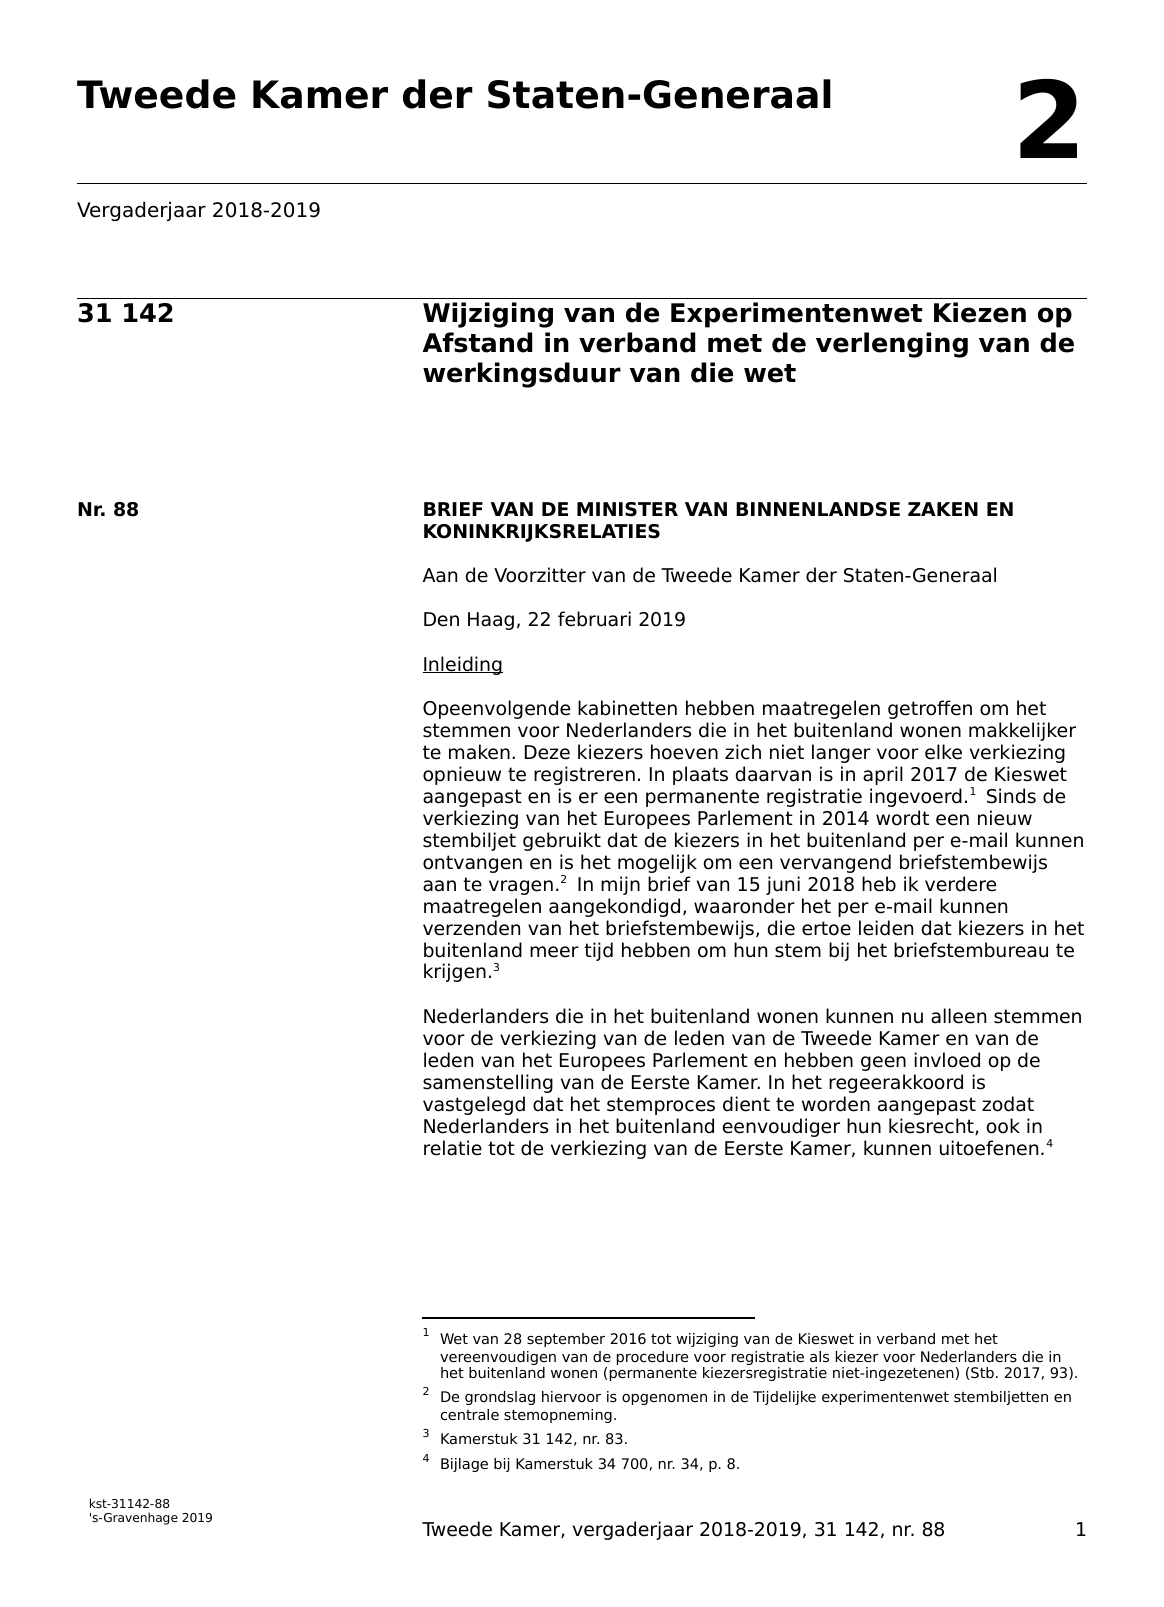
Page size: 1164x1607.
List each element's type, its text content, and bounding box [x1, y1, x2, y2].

table_header Tweede Kamer der Staten-Generaal [77, 59, 886, 183]
text Nederlanders die in het buitenland wonen kunnen nu alleen stemmen voor de verkiezing van de leden van de Tweede Kamer en van de leden van het Europees Parlement en hebben geen invloed op de samenstelling van de Eerste Kamer. In het regeerakkoord is vastgelegd dat het stemproces dient te worden aangepast zodat Nederlanders in het buitenland eenvoudiger hun kiesrecht, ook in relatie tot de verkiezing van de Eerste Kamer, kunnen uitoefenen. [422, 1006, 1087, 1159]
text Aan de Voorzitter van de Tweede Kamer der Staten-Generaal [422, 565, 1087, 587]
text kst-31142-88 [88, 1497, 323, 1511]
subtitle Nr. 88 BRIEF VAN DE MINISTER VAN BINNENLANDSE ZAKEN EN KONINKRIJKSRELATIES [77, 499, 1087, 543]
text Den Haag, 22 februari 2019 [422, 609, 1087, 631]
text Kamerstuk 31 142, nr. 83. [422, 1427, 1087, 1449]
subtitle Inleiding [422, 653, 1087, 676]
text Opeenvolgende kabinetten hebben maatregelen getroffen om het stemmen voor Nederlanders die in het buitenland wonen makkelijker te maken. Deze kiezers hoeven zich niet langer voor elke verkiezing opnieuw te registreren. In plaats daarvan is in april 2017 de Kieswet aangepast en is er een permanente registratie ingevoerd. Sinds de verkiezing van het Europees Parlement in 2014 wordt een nieuw stembiljet gebruikt dat de kiezers in het buitenland per e-mail kunnen ontvangen en is het mogelijk om een vervangend briefstembewijs aan te vragen. In mijn brief van 15 juni 2018 heb ik verdere maatregelen aangekondigd, waaronder het per e-mail kunnen verzenden van het briefstembewijs, die ertoe leiden dat kiezers in het buitenland meer tijd hebben om hun stem bij het briefstembureau te krijgen. [422, 698, 1087, 983]
text Wet van 28 september 2016 tot wijziging van de Kieswet in verband met het vereenvoudigen van de procedure voor registratie als kiezer voor Nederlanders die in het buitenland wonen (permanente kiezersregistratie niet-ingezetenen) (Stb. 2017, 93). [422, 1327, 1087, 1382]
subtitle 31 142 Wijziging van de Experimentenwet Kiezen op Afstand in verband met de verlenging van de werkingsduur van die wet [77, 299, 1087, 388]
table_cell Vergaderjaar 2018-2019 [77, 184, 1087, 298]
text 's-Gravenhage 2019 [88, 1511, 323, 1525]
text Bijlage bij Kamerstuk 34 700, nr. 34, p. 8. [422, 1452, 1087, 1474]
text De grondslag hiervoor is opgenomen in de Tijdelijke experimentenwet stembiljetten en centrale stemopneming. [422, 1385, 1087, 1424]
table_header 2 [886, 59, 1087, 183]
